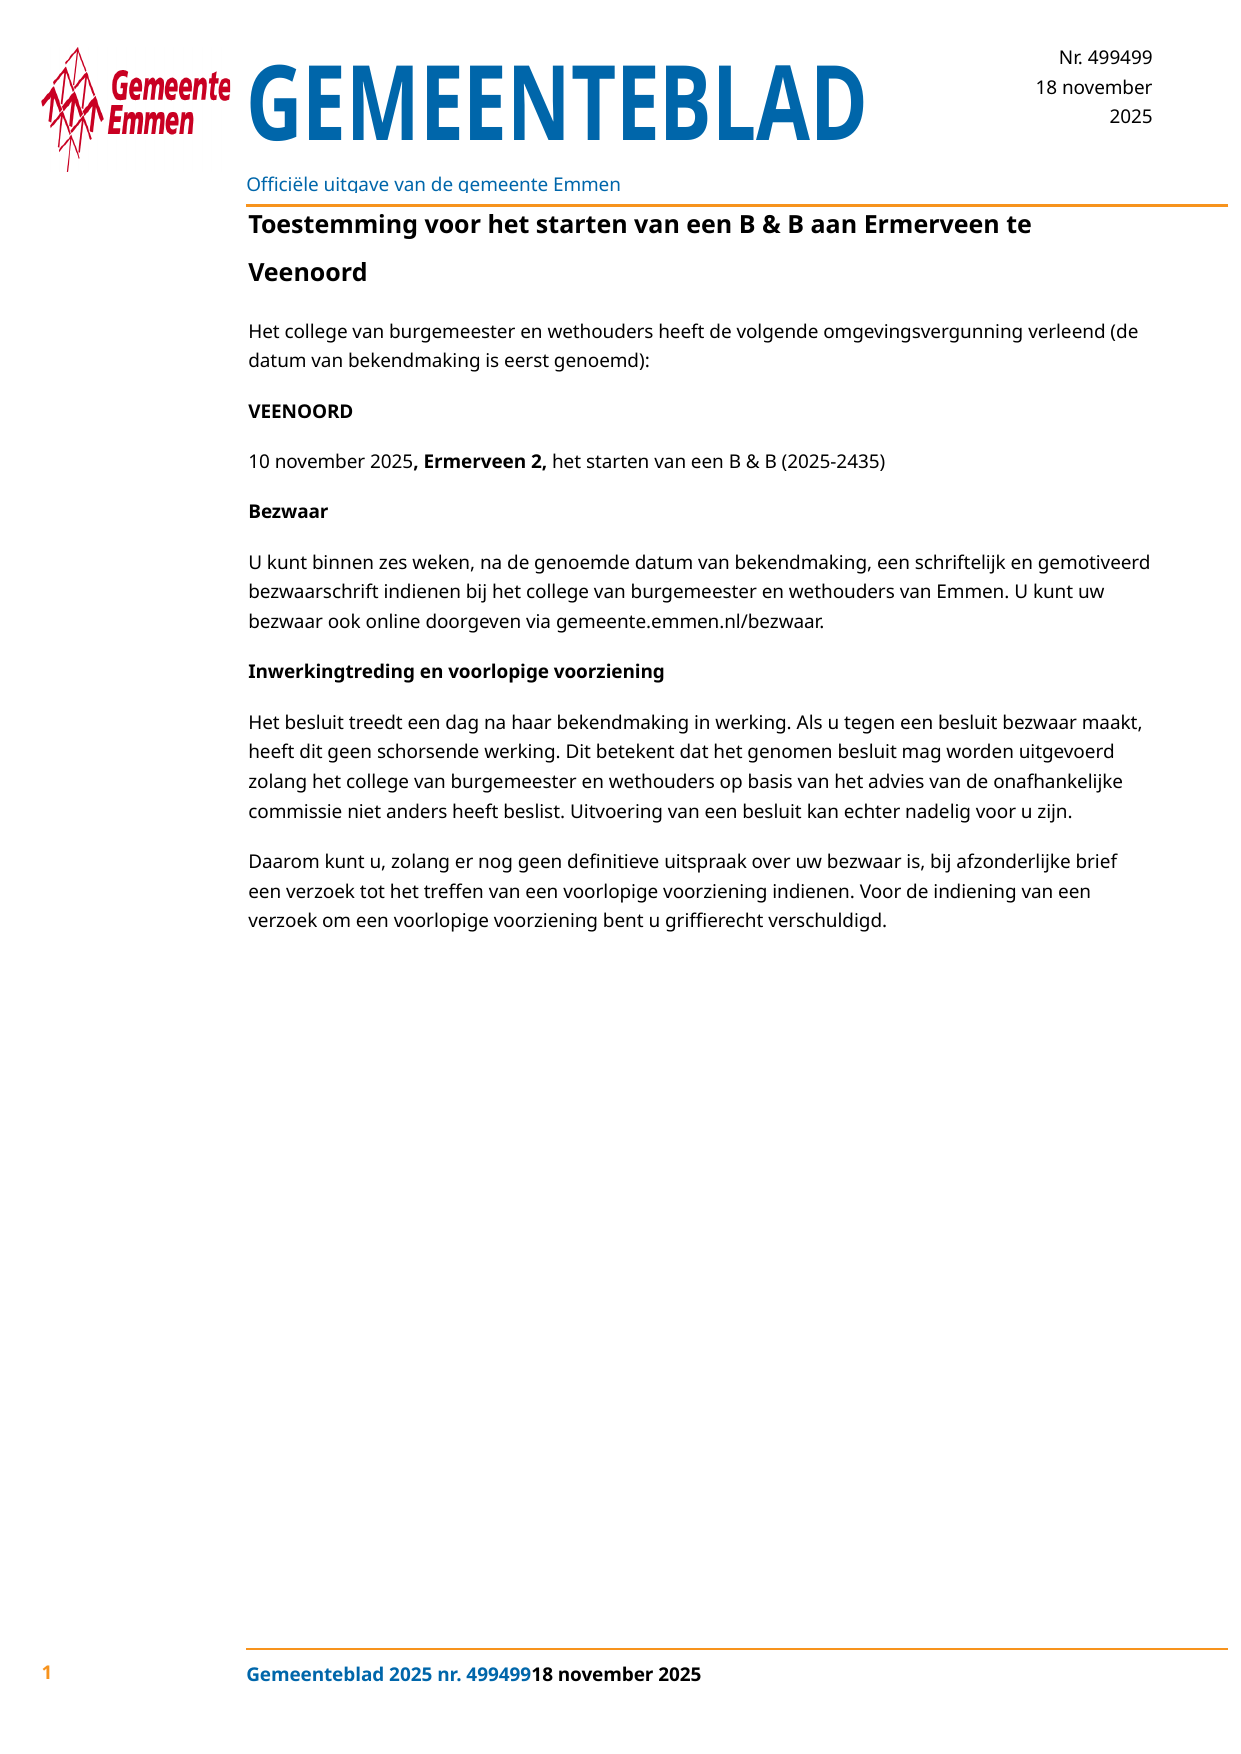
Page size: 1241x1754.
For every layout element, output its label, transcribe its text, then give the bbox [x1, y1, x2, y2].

text Het besluit treedt een dag na haar bekendmaking in werking. Als u tegen een besluit bezwaar maakt, heeft dit geen schorsende werking. Dit betekent dat het genomen besluit mag worden uitgevoerd zolang het college van burgemeester en wethouders op basis van het advies van de onafhankelijke commissie niet anders heeft beslist. Uitvoering van een besluit kan echter nadelig voor u zijn. [248, 709, 1152, 824]
text Daarom kunt u, zolang er nog geen definitieve uitspraak over uw bezwaar is, bij afzonderlijke brief een verzoek tot het treffen van een voorlopige voorziening indienen. Voor de indiening van een verzoek om een voorlopige voorziening bent u griffierecht verschuldigd. [248, 848, 1152, 933]
text Het college van burgemeester en wethouders heeft de volgende omgevingsvergunning verleend (de datum van bekendmaking is eerst genoemd): [248, 318, 1152, 373]
text U kunt binnen zes weken, na de genoemde datum van bekendmaking, een schriftelijk en gemotiveerd bezwaarschrift indienen bij het college van burgemeester en wethouders van Emmen. U kunt uw bezwaar ook online doorgeven via gemeente.emmen.nl/bezwaar. [248, 549, 1152, 634]
picture [41, 47, 231, 172]
text VEENOORD [248, 398, 1152, 424]
text Toestemming voor het starten van een B & B aan Ermerveen te Veenoord [248, 207, 1152, 288]
text Inwerkingtreding en voorlopige voorziening [248, 659, 1152, 684]
text Bezwaar [248, 499, 1152, 524]
text 10 november 2025, Ermerveen 2, het starten van een B & B (2025-2435) [248, 448, 1152, 474]
